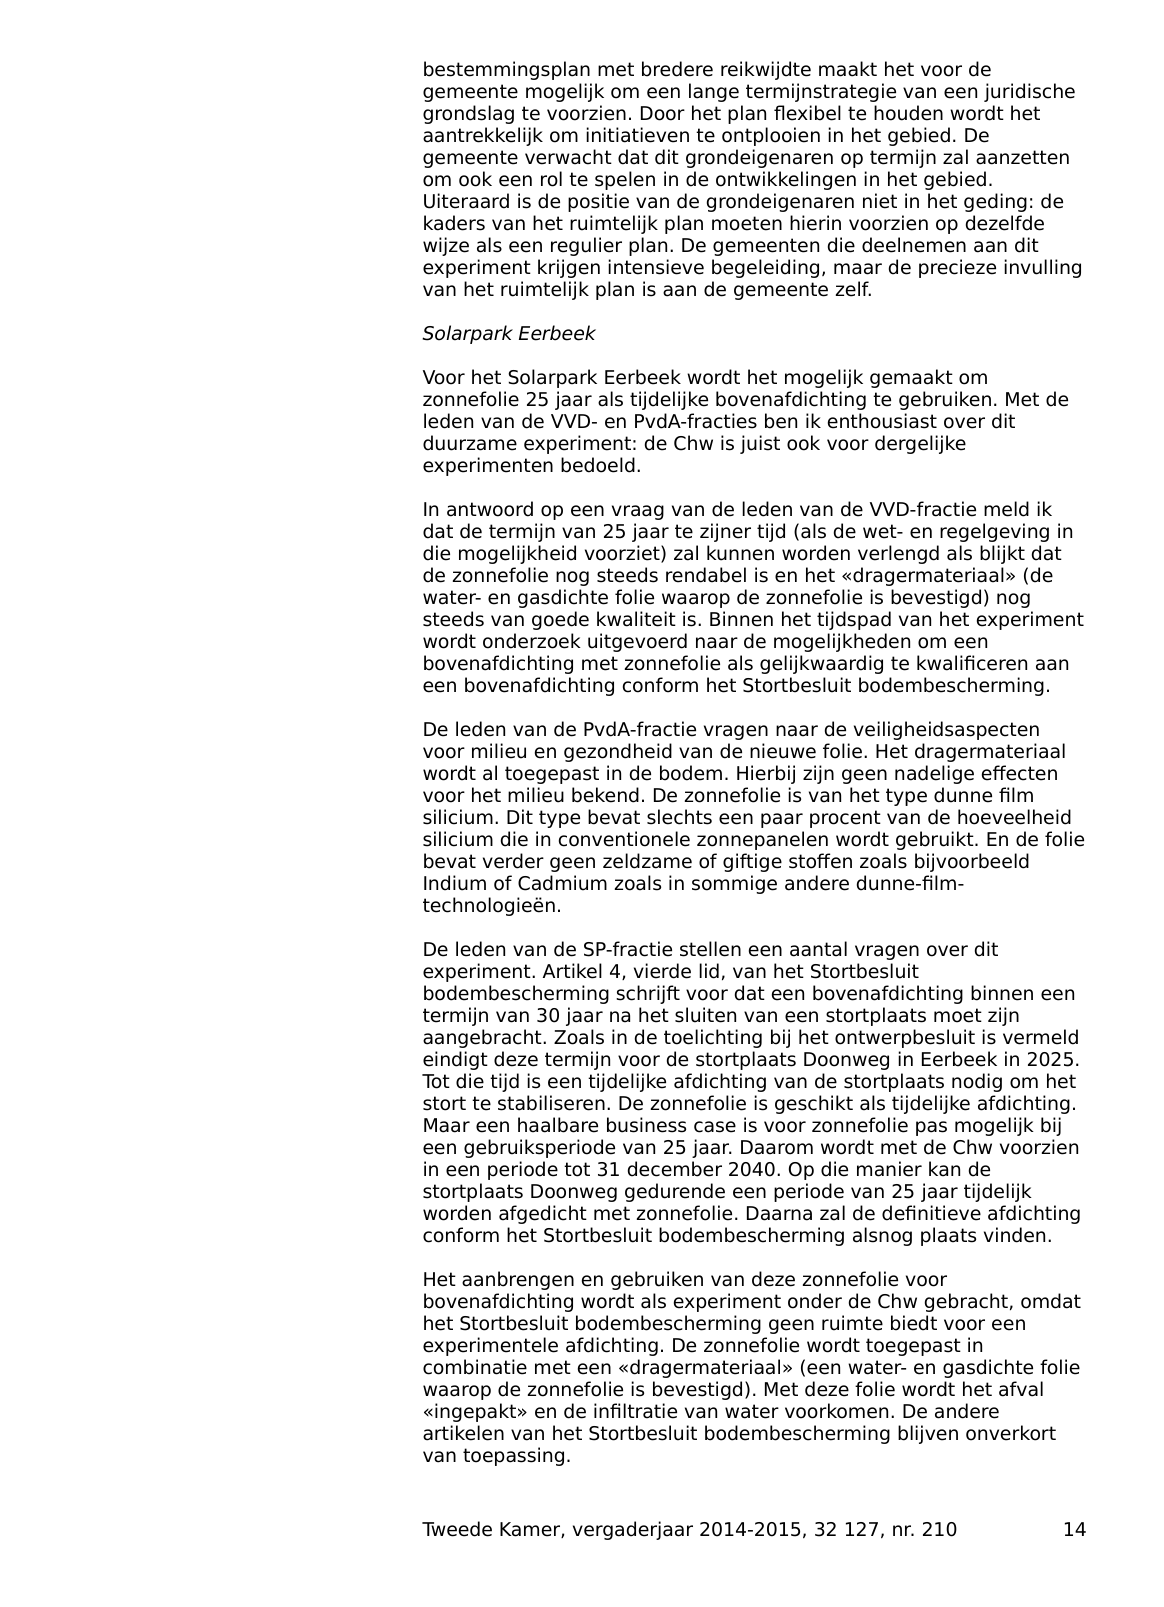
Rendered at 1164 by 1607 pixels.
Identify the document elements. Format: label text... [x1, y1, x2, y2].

subtitle Solarpark Eerbeek [422, 323, 1087, 345]
text Voor het Solarpark Eerbeek wordt het mogelijk gemaakt om zonnefolie 25 jaar als tijdelijke bovenafdichting te gebruiken. Met de leden van de VVD- en PvdA-fracties ben ik enthousiast over dit duurzame experiment: de Chw is juist ook voor dergelijke experimenten bedoeld. [422, 367, 1087, 477]
text bestemmingsplan met bredere reikwijdte maakt het voor de gemeente mogelijk om een lange termijnstrategie van een juridische grondslag te voorzien. Door het plan flexibel te houden wordt het aantrekkelijk om initiatieven te ontplooien in het gebied. De gemeente verwacht dat dit grondeigenaren op termijn zal aanzetten om ook een rol te spelen in de ontwikkelingen in het gebied. Uiteraard is de positie van de grondeigenaren niet in het geding: de kaders van het ruimtelijk plan moeten hierin voorzien op dezelfde wijze als een regulier plan. De gemeenten die deelnemen aan dit experiment krijgen intensieve begeleiding, maar de precieze invulling van het ruimtelijk plan is aan de gemeente zelf. [422, 59, 1087, 301]
text Het aanbrengen en gebruiken van deze zonnefolie voor bovenafdichting wordt als experiment onder de Chw gebracht, omdat het Stortbesluit bodembescherming geen ruimte biedt voor een experimentele afdichting. De zonnefolie wordt toegepast in combinatie met een «dragermateriaal» (een water- en gasdichte folie waarop de zonnefolie is bevestigd). Met deze folie wordt het afval «ingepakt» en de infiltratie van water voorkomen. De andere artikelen van het Stortbesluit bodembescherming blijven onverkort van toepassing. [422, 1269, 1087, 1467]
text De leden van de PvdA-fractie vragen naar de veiligheidsaspecten voor milieu en gezondheid van de nieuwe folie. Het dragermateriaal wordt al toegepast in de bodem. Hierbij zijn geen nadelige effecten voor het milieu bekend. De zonnefolie is van het type dunne film silicium. Dit type bevat slechts een paar procent van de hoeveelheid silicium die in conventionele zonnepanelen wordt gebruikt. En de folie bevat verder geen zeldzame of giftige stoffen zoals bijvoorbeeld Indium of Cadmium zoals in sommige andere dunne-film-technologieën. [422, 719, 1087, 917]
text In antwoord op een vraag van de leden van de VVD-fractie meld ik dat de termijn van 25 jaar te zijner tijd (als de wet- en regelgeving in die mogelijkheid voorziet) zal kunnen worden verlengd als blijkt dat de zonnefolie nog steeds rendabel is en het «dragermateriaal» (de water- en gasdichte folie waarop de zonnefolie is bevestigd) nog steeds van goede kwaliteit is. Binnen het tijdspad van het experiment wordt onderzoek uitgevoerd naar de mogelijkheden om een bovenafdichting met zonnefolie als gelijkwaardig te kwalificeren aan een bovenafdichting conform het Stortbesluit bodembescherming. [422, 499, 1087, 697]
text De leden van de SP-fractie stellen een aantal vragen over dit experiment. Artikel 4, vierde lid, van het Stortbesluit bodembescherming schrijft voor dat een bovenafdichting binnen een termijn van 30 jaar na het sluiten van een stortplaats moet zijn aangebracht. Zoals in de toelichting bij het ontwerpbesluit is vermeld eindigt deze termijn voor de stortplaats Doonweg in Eerbeek in 2025. Tot die tijd is een tijdelijke afdichting van de stortplaats nodig om het stort te stabiliseren. De zonnefolie is geschikt als tijdelijke afdichting. Maar een haalbare business case is voor zonnefolie pas mogelijk bij een gebruiksperiode van 25 jaar. Daarom wordt met de Chw voorzien in een periode tot 31 december 2040. Op die manier kan de stortplaats Doonweg gedurende een periode van 25 jaar tijdelijk worden afgedicht met zonnefolie. Daarna zal de definitieve afdichting conform het Stortbesluit bodembescherming alsnog plaats vinden. [422, 939, 1087, 1247]
